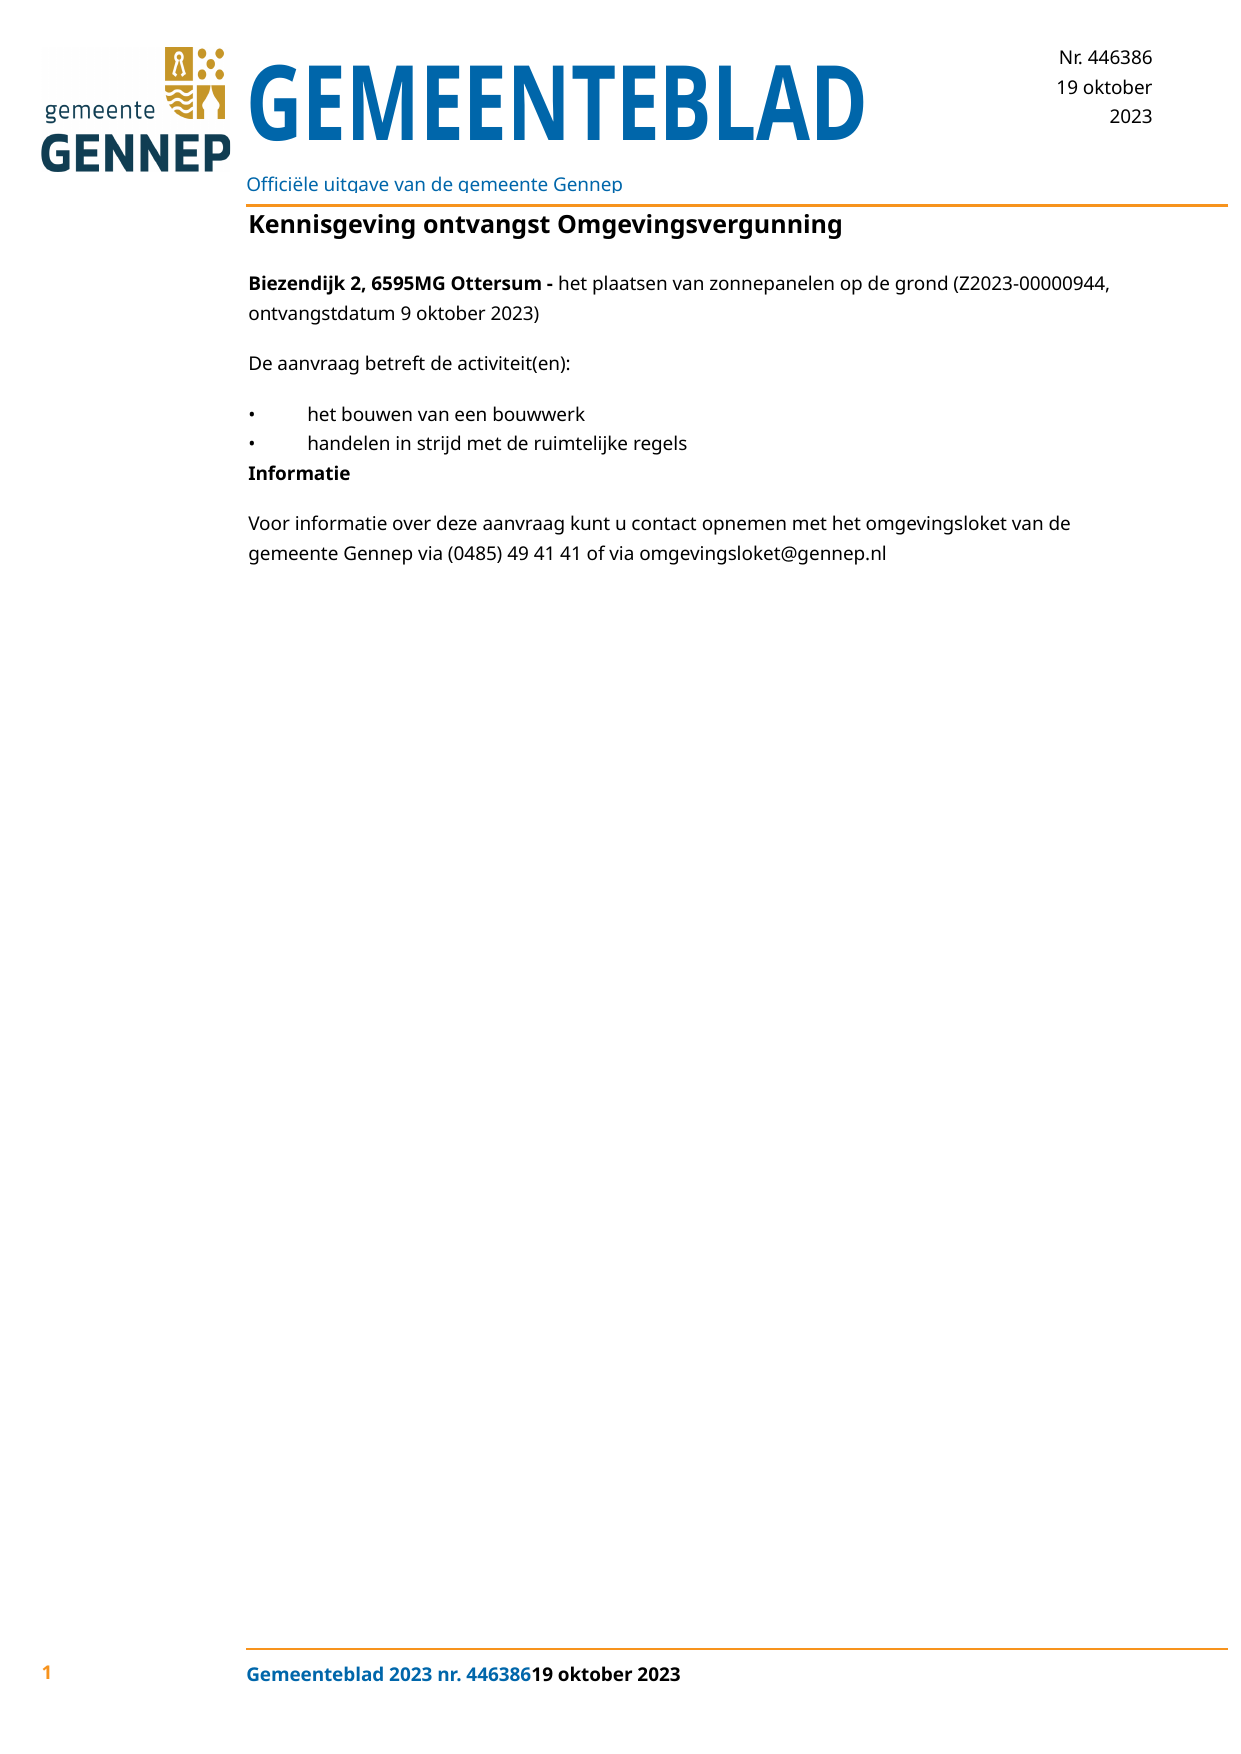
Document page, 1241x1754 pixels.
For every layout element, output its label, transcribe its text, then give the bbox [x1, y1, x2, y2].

list het bouwen van een bouwwerk [248, 401, 1152, 426]
text Voor informatie over deze aanvraag kunt u contact opnemen met het omgevingsloket van de gemeente Gennep via (0485) 49 41 41 of via omgevingsloket@gennep.nl [248, 510, 1152, 566]
text Informatie [248, 460, 1152, 486]
list handelen in strijd met de ruimtelijke regels [248, 430, 1152, 456]
text De aanvraag betreft de activiteit(en): [248, 350, 1152, 376]
text Biezendijk 2, 6595MG Ottersum - het plaatsen van zonnepanelen op de grond (Z2023-00000944, ontvangstdatum 9 oktober 2023) [248, 270, 1152, 326]
picture [41, 47, 231, 172]
text Kennisgeving ontvangst Omgevingsvergunning [248, 207, 1152, 241]
